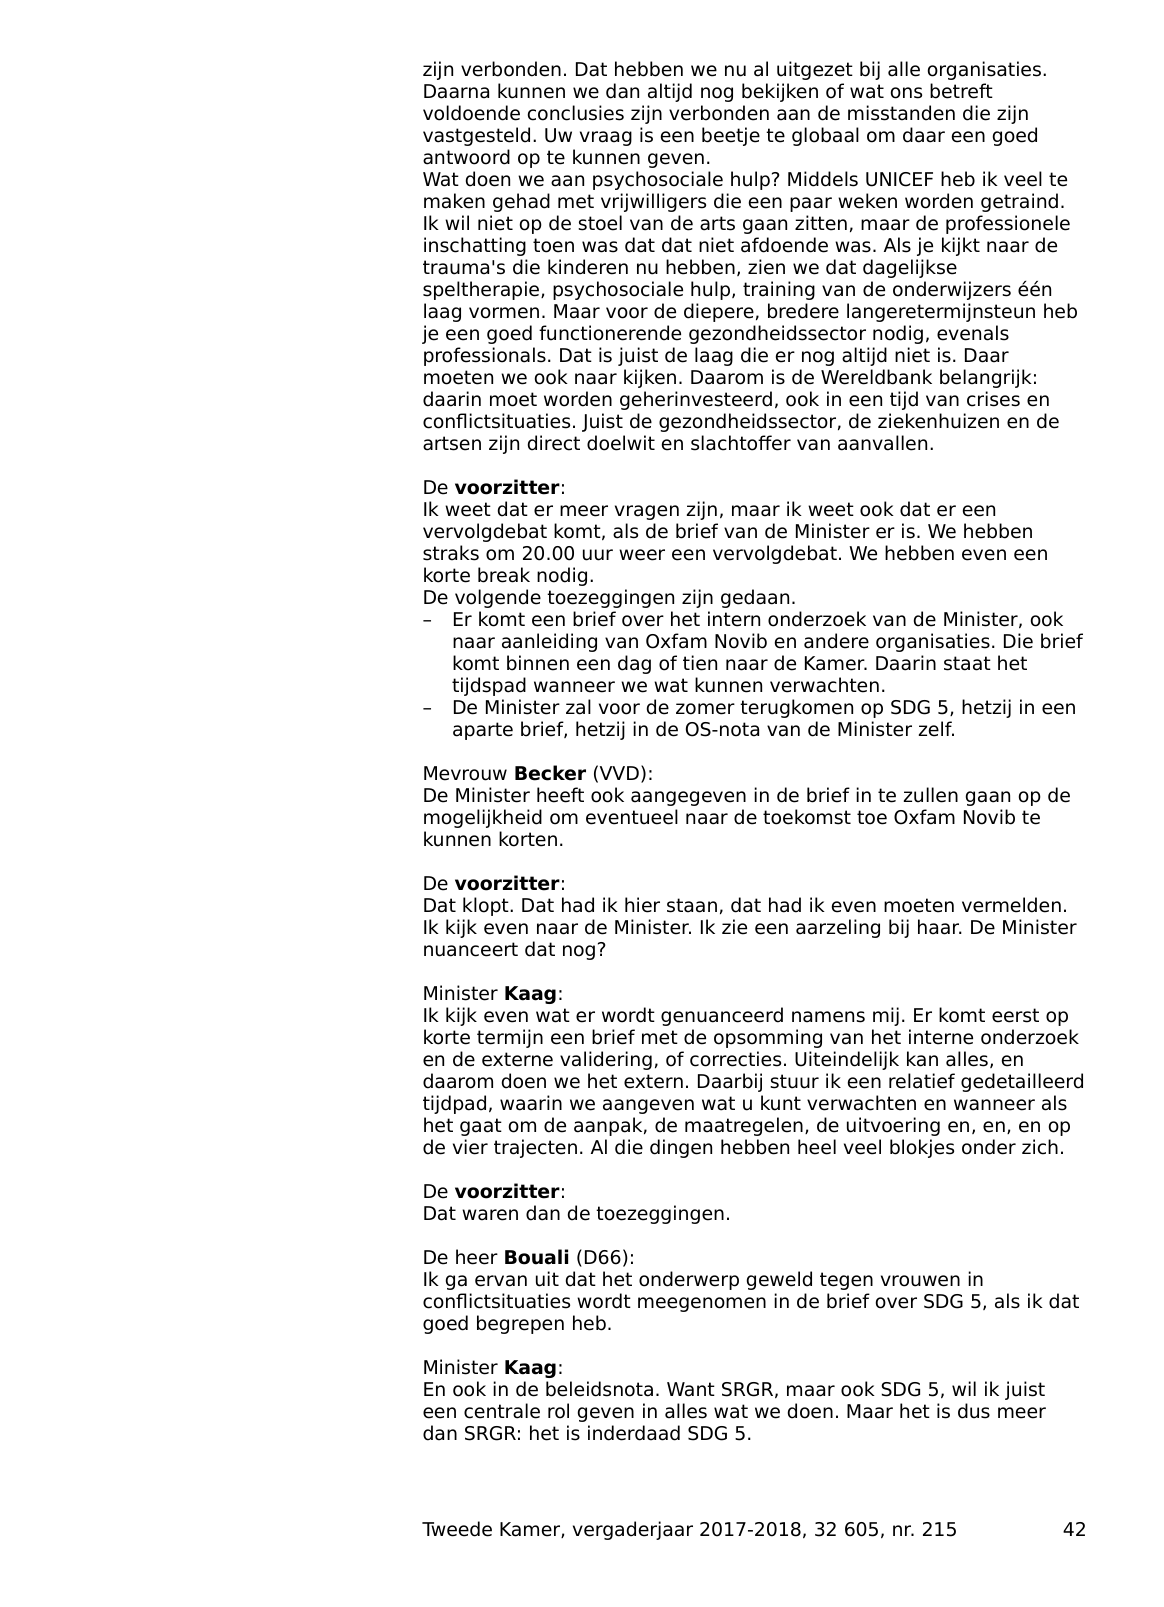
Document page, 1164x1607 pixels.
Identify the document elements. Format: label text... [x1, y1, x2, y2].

text Ik weet dat er meer vragen zijn, maar ik weet ook dat er een vervolgdebat komt, als de brief van de Minister er is. We hebben straks om 20.00 uur weer een vervolgdebat. We hebben even een korte break nodig. [422, 499, 1087, 587]
text En ook in de beleidsnota. Want SRGR, maar ook SDG 5, wil ik juist een centrale rol geven in alles wat we doen. Maar het is dus meer dan SRGR: het is inderdaad SDG 5. [422, 1379, 1087, 1445]
text De heer Bouali (D66): [422, 1247, 1087, 1269]
text – De Minister zal voor de zomer terugkomen op SDG 5, hetzij in een aparte brief, hetzij in de OS-nota van de Minister zelf. [422, 697, 1087, 741]
text Mevrouw Becker (VVD): [422, 763, 1087, 785]
text Minister Kaag: [422, 1357, 1087, 1379]
text De voorzitter: [422, 873, 1087, 895]
text De Minister heeft ook aangegeven in de brief in te zullen gaan op de mogelijkheid om eventueel naar de toekomst toe Oxfam Novib te kunnen korten. [422, 785, 1087, 851]
text Ik ga ervan uit dat het onderwerp geweld tegen vrouwen in conflictsituaties wordt meegenomen in de brief over SDG 5, als ik dat goed begrepen heb. [422, 1269, 1087, 1335]
text Dat waren dan de toezeggingen. [422, 1203, 1087, 1225]
text Ik kijk even wat er wordt genuanceerd namens mij. Er komt eerst op korte termijn een brief met de opsomming van het interne onderzoek en de externe validering, of correcties. Uiteindelijk kan alles, en daarom doen we het extern. Daarbij stuur ik een relatief gedetailleerd tijdpad, waarin we aangeven wat u kunt verwachten en wanneer als het gaat om de aanpak, de maatregelen, de uitvoering en, en, en op de vier trajecten. Al die dingen hebben heel veel blokjes onder zich. [422, 1005, 1087, 1159]
text De voorzitter: [422, 477, 1087, 499]
text zijn verbonden. Dat hebben we nu al uitgezet bij alle organisaties. Daarna kunnen we dan altijd nog bekijken of wat ons betreft voldoende conclusies zijn verbonden aan de misstanden die zijn vastgesteld. Uw vraag is een beetje te globaal om daar een goed antwoord op te kunnen geven. [422, 59, 1087, 169]
text De voorzitter: [422, 1181, 1087, 1203]
text Wat doen we aan psychosociale hulp? Middels UNICEF heb ik veel te maken gehad met vrijwilligers die een paar weken worden getraind. Ik wil niet op de stoel van de arts gaan zitten, maar de professionele inschatting toen was dat dat niet afdoende was. Als je kijkt naar de trauma's die kinderen nu hebben, zien we dat dagelijkse speltherapie, psychosociale hulp, training van de onderwijzers één laag vormen. Maar voor de diepere, bredere langeretermijnsteun heb je een goed functionerende gezondheidssector nodig, evenals professionals. Dat is juist de laag die er nog altijd niet is. Daar moeten we ook naar kijken. Daarom is de Wereldbank belangrijk: daarin moet worden geherinvesteerd, ook in een tijd van crises en conflictsituaties. Juist de gezondheidssector, de ziekenhuizen en de artsen zijn direct doelwit en slachtoffer van aanvallen. [422, 169, 1087, 455]
text De volgende toezeggingen zijn gedaan. [422, 587, 1087, 609]
text Dat klopt. Dat had ik hier staan, dat had ik even moeten vermelden. Ik kijk even naar de Minister. Ik zie een aarzeling bij haar. De Minister nuanceert dat nog? [422, 895, 1087, 961]
text Minister Kaag: [422, 983, 1087, 1005]
text – Er komt een brief over het intern onderzoek van de Minister, ook naar aanleiding van Oxfam Novib en andere organisaties. Die brief komt binnen een dag of tien naar de Kamer. Daarin staat het tijdspad wanneer we wat kunnen verwachten. [422, 609, 1087, 697]
